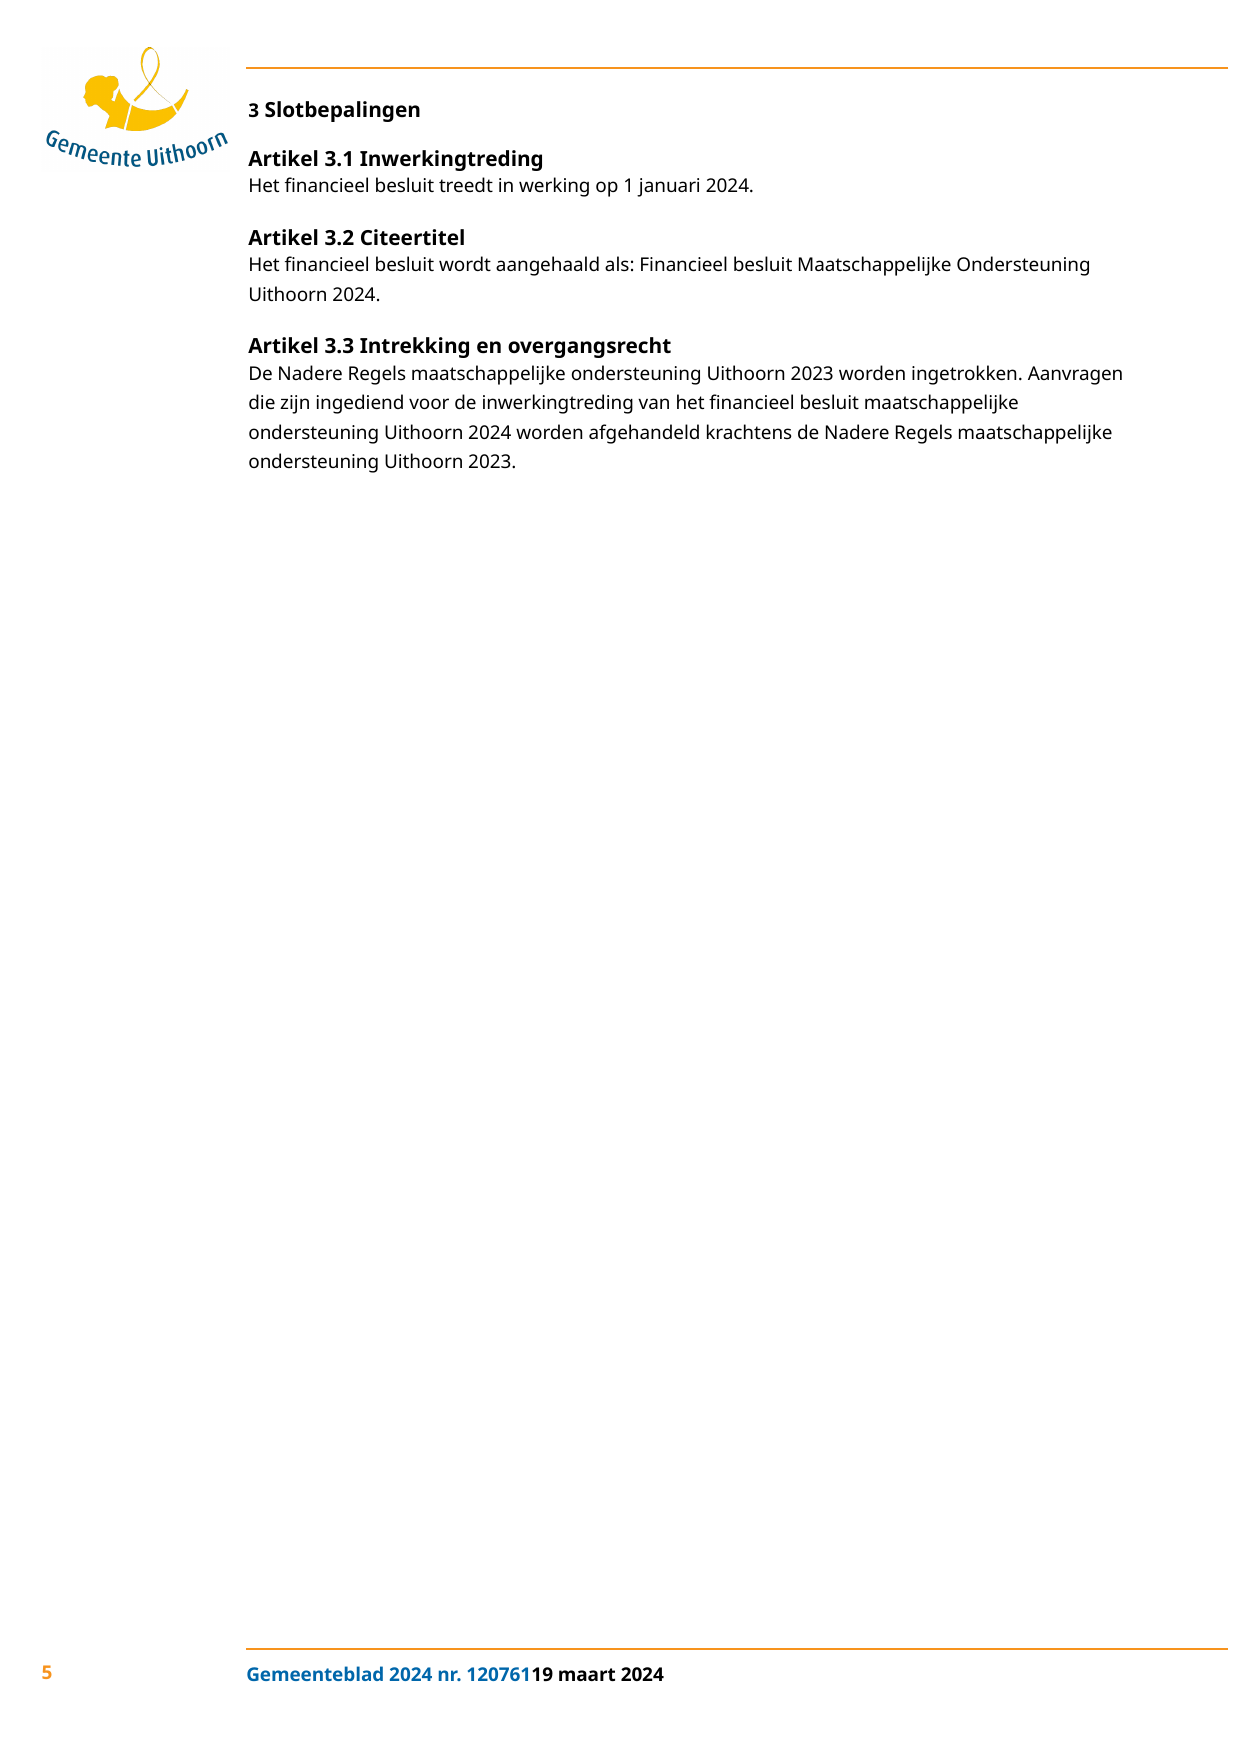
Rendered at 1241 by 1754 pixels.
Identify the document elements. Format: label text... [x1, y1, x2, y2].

text 3 Slotbepalingen [248, 95, 1152, 123]
picture [41, 47, 231, 172]
text Artikel 3.2 Citeertitel [248, 223, 1152, 251]
text Artikel 3.3 Intrekking en overgangsrecht [248, 331, 1152, 360]
text Het financieel besluit treedt in werking op 1 januari 2024. [248, 172, 1152, 198]
text Artikel 3.1 Inwerkingtreding [248, 144, 1152, 172]
text De Nadere Regels maatschappelijke ondersteuning Uithoorn 2023 worden ingetrokken. Aanvragen die zijn ingediend voor de inwerkingtreding van het financieel besluit maatschappelijke ondersteuning Uithoorn 2024 worden afgehandeld krachtens de Nadere Regels maatschappelijke ondersteuning Uithoorn 2023. [248, 360, 1152, 474]
text Het financieel besluit wordt aangehaald als: Financieel besluit Maatschappelijke Ondersteuning Uithoorn 2024. [248, 251, 1152, 307]
